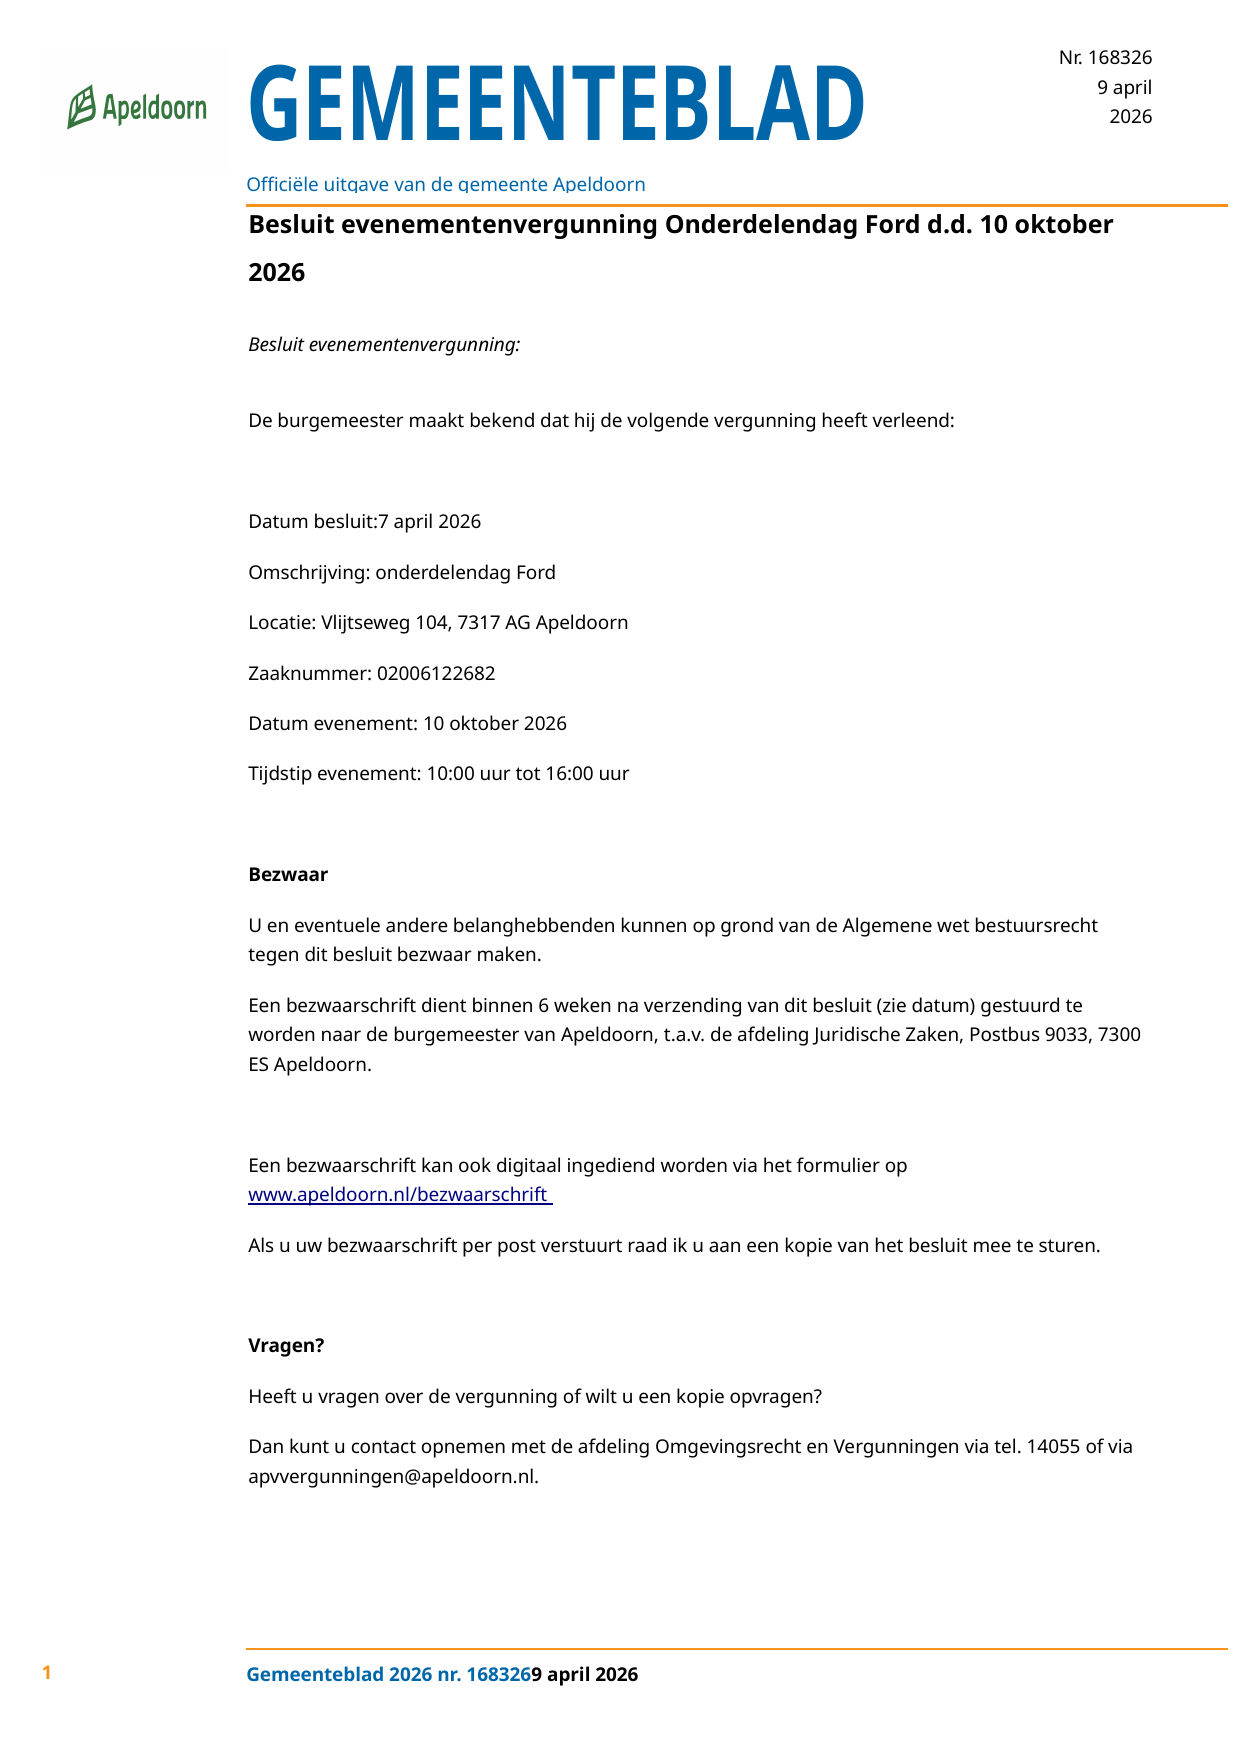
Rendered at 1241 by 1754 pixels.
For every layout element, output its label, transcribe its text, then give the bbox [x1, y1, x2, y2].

text De burgemeester maakt bekend dat hij de volgende vergunning heeft verleend: [248, 408, 1152, 433]
text Bezwaar [248, 861, 1152, 887]
text Locatie: Vlijtseweg 104, 7317 AG Apeldoorn [248, 609, 1152, 635]
text Heeft u vragen over de vergunning of wilt u een kopie opvragen? [248, 1383, 1152, 1409]
text Als u uw bezwaarschrift per post verstuurt raad ik u aan een kopie van het besluit mee te sturen. [248, 1232, 1152, 1257]
text Omschrijving: onderdelendag Ford [248, 559, 1152, 584]
text Besluit evenementenvergunning Onderdelendag Ford d.d. 10 oktober 2026 [248, 207, 1152, 288]
text U en eventuele andere belanghebbenden kunnen op grond van de Algemene wet bestuursrecht tegen dit besluit bezwaar maken. [248, 912, 1152, 967]
text Datum besluit:7 april 2026 [248, 508, 1152, 534]
text Datum evenement: 10 oktober 2026 [248, 710, 1152, 736]
text Tijdstip evenement: 10:00 uur tot 16:00 uur [248, 761, 1152, 786]
picture [41, 47, 231, 172]
text Zaaknummer: 02006122682 [248, 660, 1152, 685]
text Dan kunt u contact opnemen met de afdeling Omgevingsrecht en Vergunningen via tel. 14055 of via apvvergunningen@apeldoorn.nl. [248, 1433, 1152, 1489]
text Vragen? [248, 1333, 1152, 1358]
text Een bezwaarschrift kan ook digitaal ingediend worden via het formulier op www.apeldoorn.nl/bezwaarschrift [248, 1152, 1152, 1207]
text Besluit evenementenvergunning: [248, 331, 1152, 357]
text Een bezwaarschrift dient binnen 6 weken na verzending van dit besluit (zie datum) gestuurd te worden naar de burgemeester van Apeldoorn, t.a.v. de afdeling Juridische Zaken, Postbus 9033, 7300 ES Apeldoorn. [248, 992, 1152, 1077]
